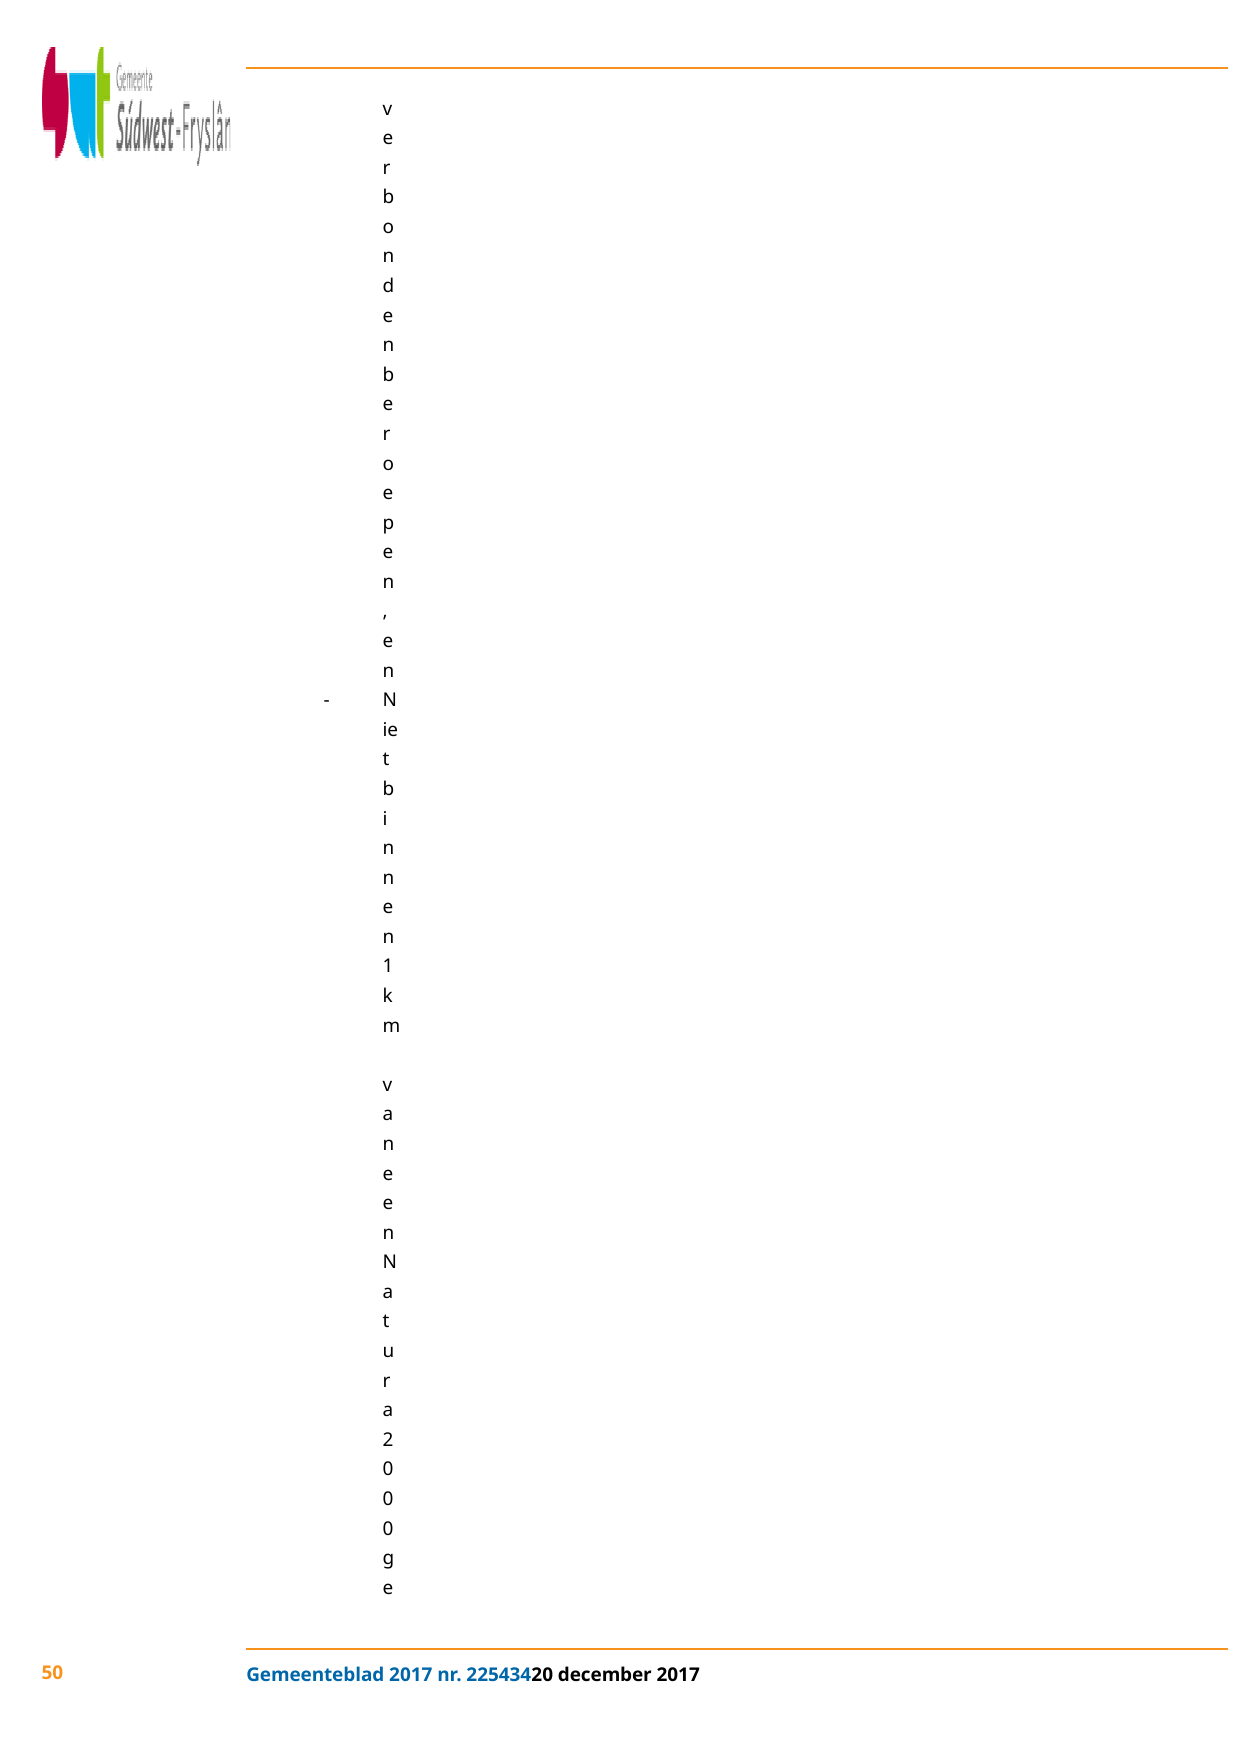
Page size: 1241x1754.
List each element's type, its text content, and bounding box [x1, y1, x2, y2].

picture [41, 47, 231, 172]
table_cell [248, 95, 323, 1600]
table_cell verbonden beroepen, en Niet binnen 1 km van een Natura 2000 ge [323, 95, 398, 1600]
table_cell [399, 95, 474, 1600]
